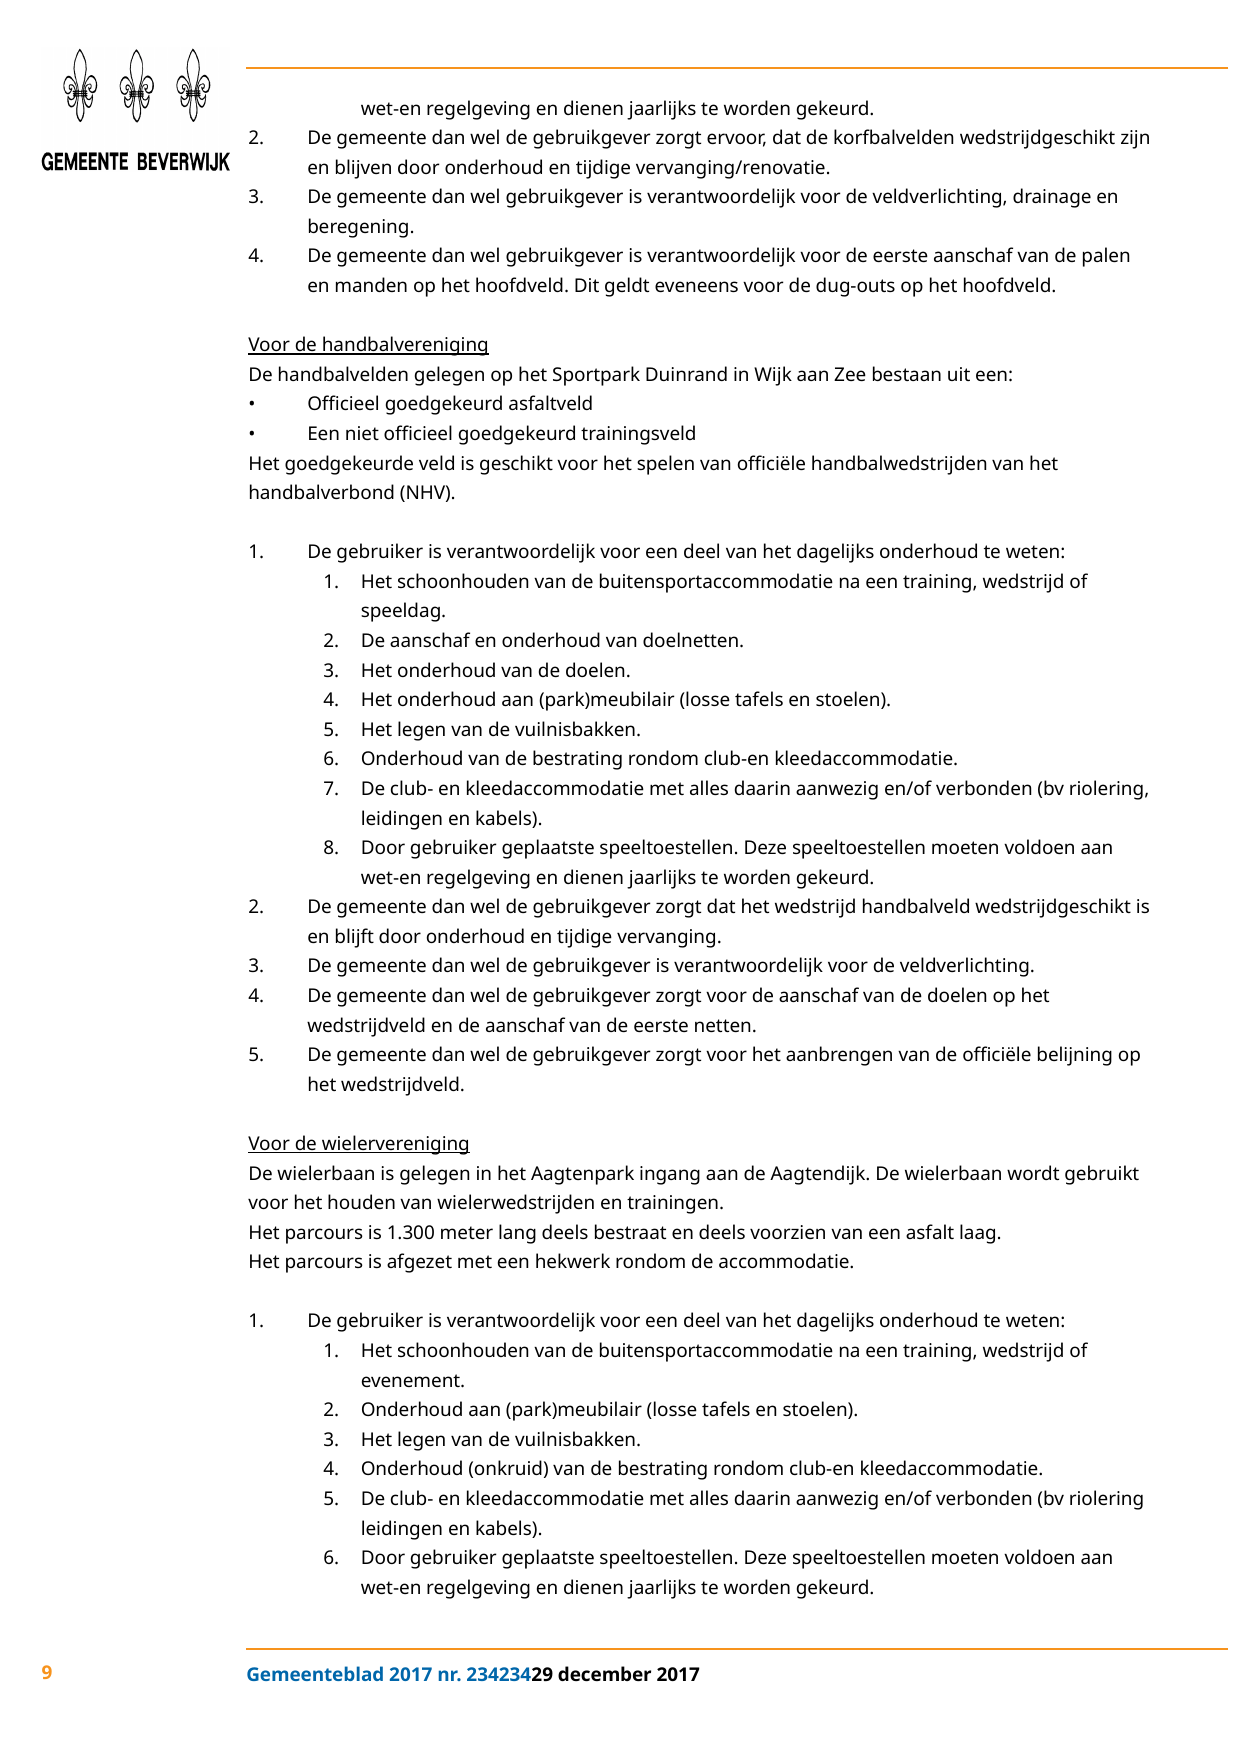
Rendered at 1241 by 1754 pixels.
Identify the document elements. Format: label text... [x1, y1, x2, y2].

list De gemeente dan wel gebruikgever is verantwoordelijk voor de veldverlichting, drainage en beregening. [248, 183, 1152, 239]
list De gebruiker is verantwoordelijk voor een deel van het dagelijks onderhoud te weten: [248, 1308, 1152, 1333]
list Het schoonhouden van de buitensportaccommodatie na een training, wedstrijd of evenement. [323, 1337, 1152, 1393]
list Het onderhoud van de doelen. [323, 657, 1152, 683]
text Voor de wielervereniging [248, 1130, 1152, 1156]
list Onderhoud van de bestrating rondom club-en kleedaccommodatie. [323, 746, 1152, 771]
text Het parcours is 1.300 meter lang deels bestraat en deels voorzien van een asfalt laag. [248, 1219, 1152, 1245]
list Een niet officieel goedgekeurd trainingsveld [248, 420, 1152, 446]
text Voor de handbalvereniging [248, 331, 1152, 357]
list Het legen van de vuilnisbakken. [323, 716, 1152, 742]
list Onderhoud aan (park)meubilair (losse tafels en stoelen). [323, 1396, 1152, 1422]
list De gemeente dan wel de gebruikgever is verantwoordelijk voor de veldverlichting. [248, 953, 1152, 978]
text Het goedgekeurde veld is geschikt voor het spelen van officiële handbalwedstrijden van het handbalverbond (NHV). [248, 450, 1152, 505]
list De gebruiker is verantwoordelijk voor een deel van het dagelijks onderhoud te weten: [248, 538, 1152, 564]
list Het onderhoud aan (park)meubilair (losse tafels en stoelen). [323, 686, 1152, 712]
picture [41, 47, 231, 172]
text De wielerbaan is gelegen in het Aagtenpark ingang aan de Aagtendijk. De wielerbaan wordt gebruikt voor het houden van wielerwedstrijden en trainingen. [248, 1160, 1152, 1215]
list De gemeente dan wel de gebruikgever zorgt dat het wedstrijd handbalveld wedstrijdgeschikt is en blijft door onderhoud en tijdige vervanging. [248, 893, 1152, 949]
list Onderhoud (onkruid) van de bestrating rondom club-en kleedaccommodatie. [323, 1456, 1152, 1481]
list De gemeente dan wel gebruikgever is verantwoordelijk voor de eerste aanschaf van de palen en manden op het hoofdveld. Dit geldt eveneens voor de dug-outs op het hoofdveld. [248, 243, 1152, 298]
list Het legen van de vuilnisbakken. [323, 1426, 1152, 1452]
list De club- en kleedaccommodatie met alles daarin aanwezig en/of verbonden (bv riolering, leidingen en kabels). [323, 775, 1152, 831]
text De handbalvelden gelegen op het Sportpark Duinrand in Wijk aan Zee bestaan uit een: [248, 361, 1152, 387]
list De gemeente dan wel de gebruikgever zorgt voor het aanbrengen van de officiële belijning op het wedstrijdveld. [248, 1041, 1152, 1097]
list Officieel goedgekeurd asfaltveld [248, 391, 1152, 416]
text Het parcours is afgezet met een hekwerk rondom de accommodatie. [248, 1248, 1152, 1274]
list De aanschaf en onderhoud van doelnetten. [323, 627, 1152, 653]
list De gemeente dan wel de gebruikgever zorgt ervoor, dat de korfbalvelden wedstrijdgeschikt zijn en blijven door onderhoud en tijdige vervanging/renovatie. [248, 124, 1152, 180]
list wet-en regelgeving en dienen jaarlijks te worden gekeurd. [323, 95, 1152, 121]
list De club- en kleedaccommodatie met alles daarin aanwezig en/of verbonden (bv riolering leidingen en kabels). [323, 1485, 1152, 1541]
list De gemeente dan wel de gebruikgever zorgt voor de aanschaf van de doelen op het wedstrijdveld en de aanschaf van de eerste netten. [248, 982, 1152, 1038]
list Door gebruiker geplaatste speeltoestellen. Deze speeltoestellen moeten voldoen aan wet-en regelgeving en dienen jaarlijks te worden gekeurd. [323, 834, 1152, 890]
list Het schoonhouden van de buitensportaccommodatie na een training, wedstrijd of speeldag. [323, 568, 1152, 623]
list Door gebruiker geplaatste speeltoestellen. Deze speeltoestellen moeten voldoen aan wet-en regelgeving en dienen jaarlijks te worden gekeurd. [323, 1544, 1152, 1600]
